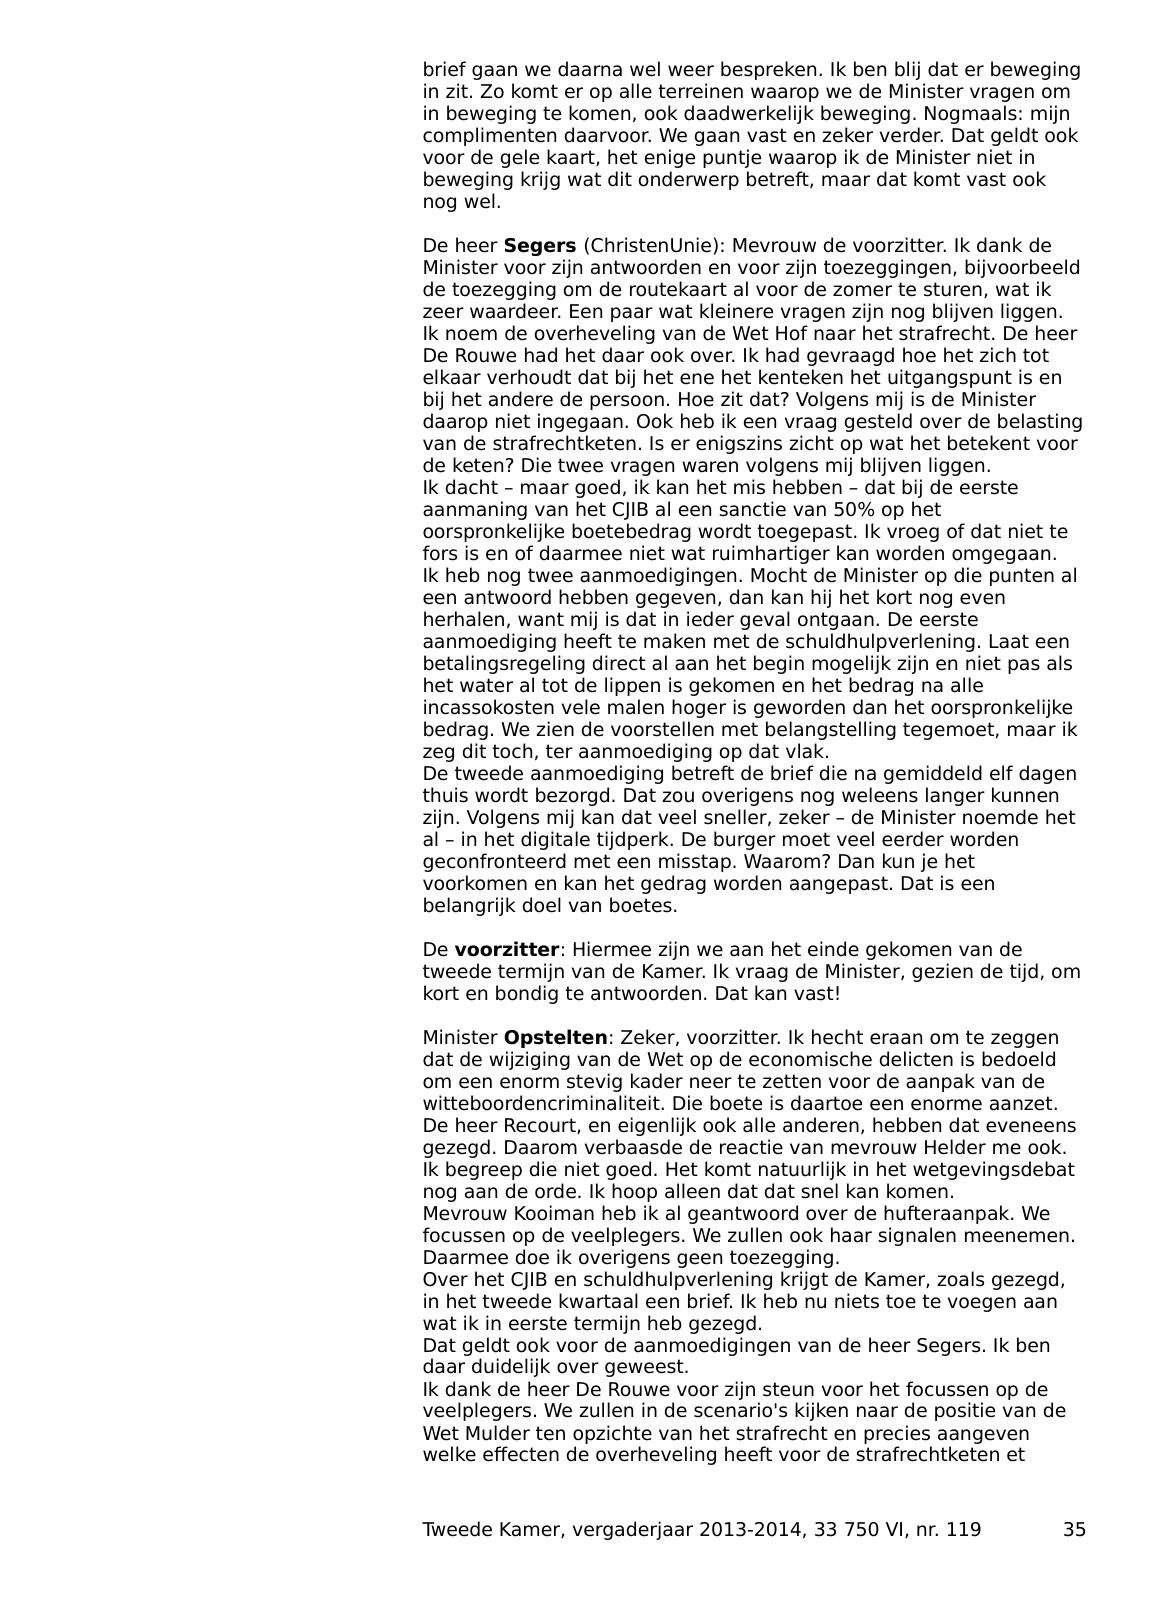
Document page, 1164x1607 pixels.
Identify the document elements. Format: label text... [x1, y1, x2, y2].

text Dat geldt ook voor de aanmoedigingen van de heer Segers. Ik ben daar duidelijk over geweest. [422, 1334, 1087, 1378]
text De heer Segers (ChristenUnie): Mevrouw de voorzitter. Ik dank de Minister voor zijn antwoorden en voor zijn toezeggingen, bijvoorbeeld de toezegging om de routekaart al voor de zomer te sturen, wat ik zeer waardeer. Een paar wat kleinere vragen zijn nog blijven liggen. Ik noem de overheveling van de Wet Hof naar het strafrecht. De heer De Rouwe had het daar ook over. Ik had gevraagd hoe het zich tot elkaar verhoudt dat bij het ene het kenteken het uitgangspunt is en bij het andere de persoon. Hoe zit dat? Volgens mij is de Minister daarop niet ingegaan. Ook heb ik een vraag gesteld over de belasting van de strafrechtketen. Is er enigszins zicht op wat het betekent voor de keten? Die twee vragen waren volgens mij blijven liggen. [422, 235, 1087, 477]
text brief gaan we daarna wel weer bespreken. Ik ben blij dat er beweging in zit. Zo komt er op alle terreinen waarop we de Minister vragen om in beweging te komen, ook daadwerkelijk beweging. Nogmaals: mijn complimenten daarvoor. We gaan vast en zeker verder. Dat geldt ook voor de gele kaart, het enige puntje waarop ik de Minister niet in beweging krijg wat dit onderwerp betreft, maar dat komt vast ook nog wel. [422, 59, 1087, 213]
text De voorzitter: Hiermee zijn we aan het einde gekomen van de tweede termijn van de Kamer. Ik vraag de Minister, gezien de tijd, om kort en bondig te antwoorden. Dat kan vast! [422, 939, 1087, 1004]
text Mevrouw Kooiman heb ik al geantwoord over de hufteraanpak. We focussen op de veelplegers. We zullen ook haar signalen meenemen. Daarmee doe ik overigens geen toezegging. [422, 1203, 1087, 1268]
text Over het CJIB en schuldhulpverlening krijgt de Kamer, zoals gezegd, in het tweede kwartaal een brief. Ik heb nu niets toe te voegen aan wat ik in eerste termijn heb gezegd. [422, 1268, 1087, 1334]
text Minister Opstelten: Zeker, voorzitter. Ik hecht eraan om te zeggen dat de wijziging van de Wet op de economische delicten is bedoeld om een enorm stevig kader neer te zetten voor de aanpak van de witteboordencriminaliteit. Die boete is daartoe een enorme aanzet. De heer Recourt, en eigenlijk ook alle anderen, hebben dat eveneens gezegd. Daarom verbaasde de reactie van mevrouw Helder me ook. Ik begreep die niet goed. Het komt natuurlijk in het wetgevingsdebat nog aan de orde. Ik hoop alleen dat dat snel kan komen. [422, 1027, 1087, 1203]
text De tweede aanmoediging betreft de brief die na gemiddeld elf dagen thuis wordt bezorgd. Dat zou overigens nog weleens langer kunnen zijn. Volgens mij kan dat veel sneller, zeker – de Minister noemde het al – in het digitale tijdperk. De burger moet veel eerder worden geconfronteerd met een misstap. Waarom? Dan kun je het voorkomen en kan het gedrag worden aangepast. Dat is een belangrijk doel van boetes. [422, 763, 1087, 916]
text Ik heb nog twee aanmoedigingen. Mocht de Minister op die punten al een antwoord hebben gegeven, dan kan hij het kort nog even herhalen, want mij is dat in ieder geval ontgaan. De eerste aanmoediging heeft te maken met de schuldhulpverlening. Laat een betalingsregeling direct al aan het begin mogelijk zijn en niet pas als het water al tot de lippen is gekomen en het bedrag na alle incassokosten vele malen hoger is geworden dan het oorspronkelijke bedrag. We zien de voorstellen met belangstelling tegemoet, maar ik zeg dit toch, ter aanmoediging op dat vlak. [422, 565, 1087, 763]
text Ik dank de heer De Rouwe voor zijn steun voor het focussen op de veelplegers. We zullen in de scenario's kijken naar de positie van de Wet Mulder ten opzichte van het strafrecht en precies aangeven welke effecten de overheveling heeft voor de strafrechtketen et [422, 1378, 1087, 1466]
text Ik dacht – maar goed, ik kan het mis hebben – dat bij de eerste aanmaning van het CJIB al een sanctie van 50% op het oorspronkelijke boetebedrag wordt toegepast. Ik vroeg of dat niet te fors is en of daarmee niet wat ruimhartiger kan worden omgegaan. [422, 477, 1087, 565]
